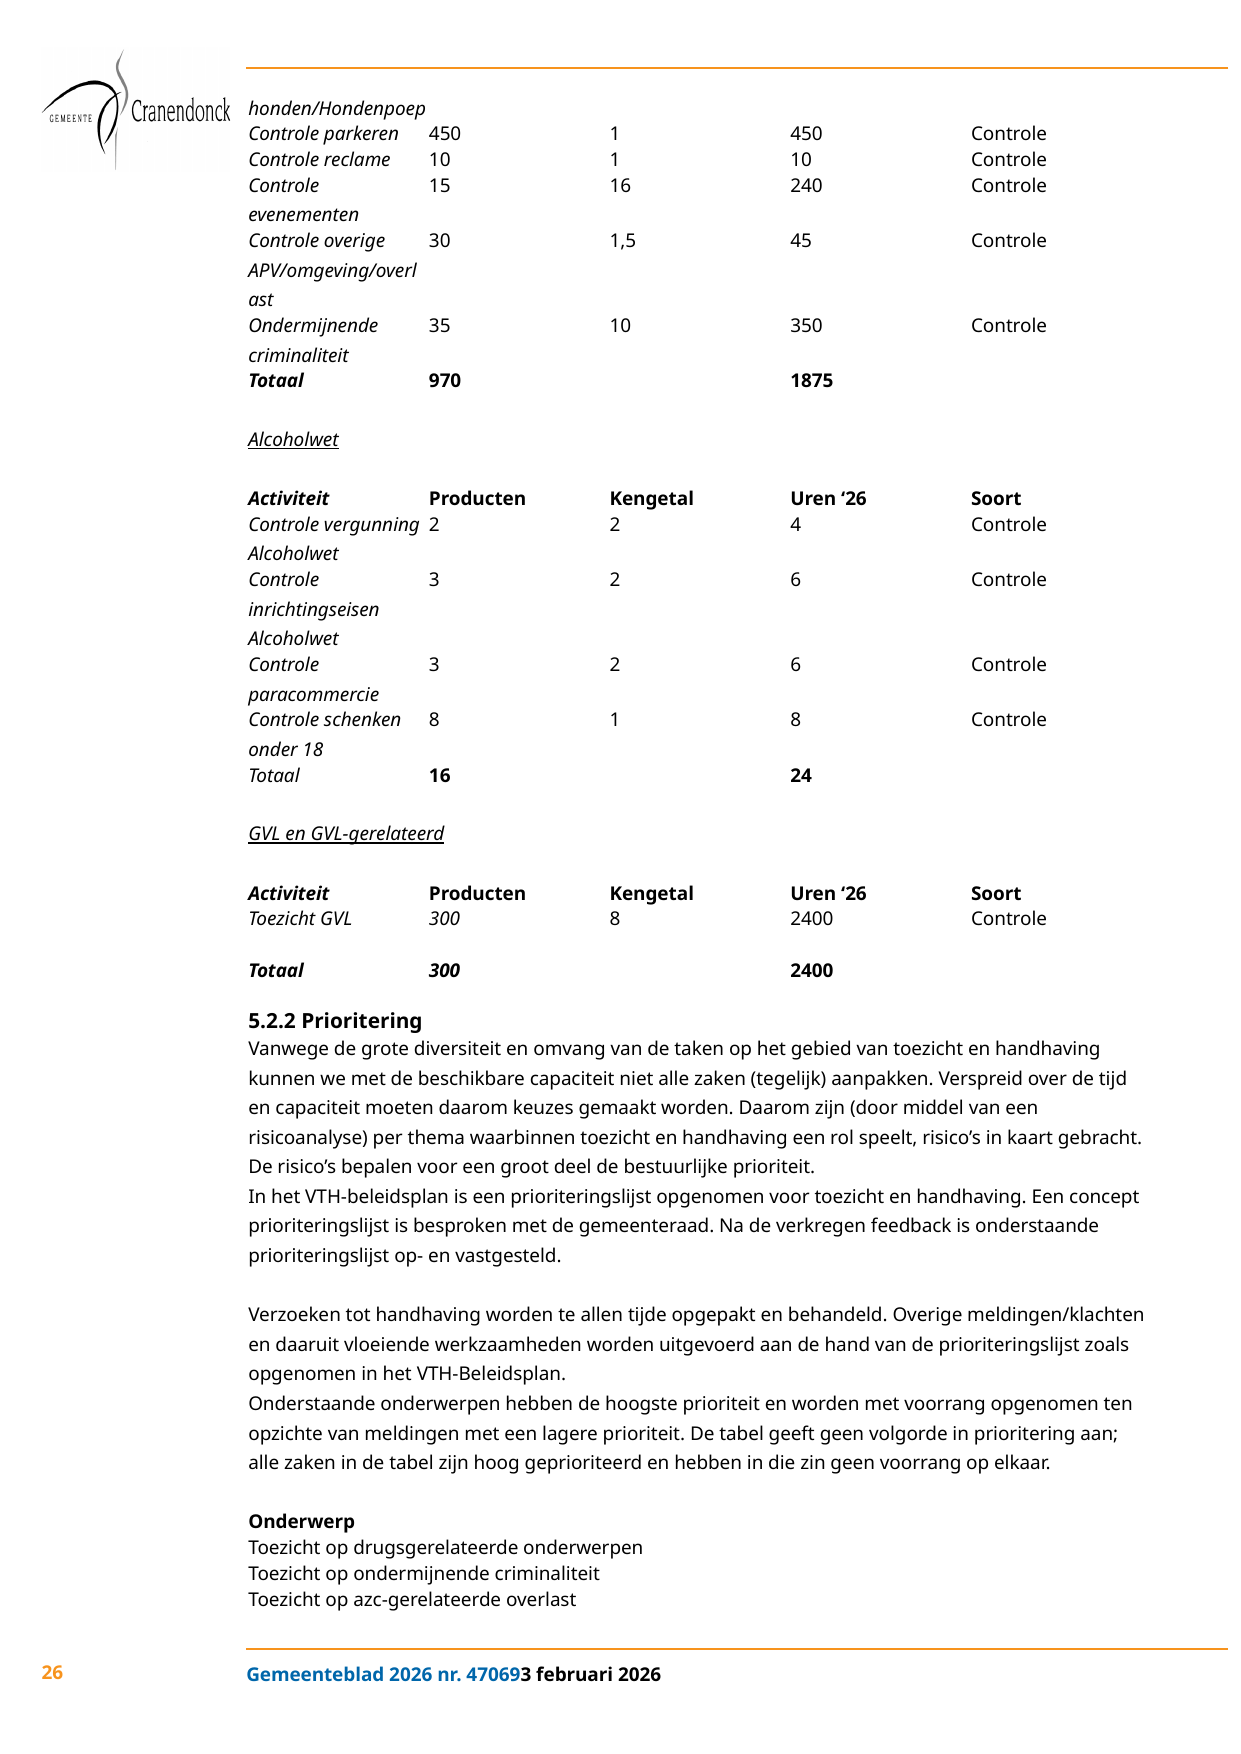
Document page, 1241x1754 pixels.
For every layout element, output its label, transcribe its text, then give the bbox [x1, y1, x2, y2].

text Vanwege de grote diversiteit en omvang van de taken op het gebied van toezicht en handhaving kunnen we met de beschikbare capaciteit niet alle zaken (tegelijk) aanpakken. Verspreid over de tijd en capaciteit moeten daarom keuzes gemaakt worden. Daarom zijn (door middel van een risicoanalyse) per thema waarbinnen toezicht en handhaving een rol speelt, risico’s in kaart gebracht. De risico’s bepalen voor een groot deel de bestuurlijke prioriteit. [248, 1035, 1152, 1179]
table_cell Controle [971, 707, 1152, 762]
table_cell Controle [971, 146, 1152, 172]
table_header Kengetal [609, 880, 790, 905]
table_cell Controle [971, 651, 1152, 707]
text GVL en GVL-gerelateerd [248, 820, 1152, 846]
table_cell 300 [429, 957, 609, 983]
table_cell 300 [429, 905, 609, 931]
table_cell [790, 95, 971, 121]
table_header Kengetal [609, 485, 790, 511]
table_cell [429, 95, 609, 121]
table_cell Totaal [248, 368, 429, 393]
table_cell [971, 931, 1152, 957]
table_cell Controle reclame [248, 146, 429, 172]
table_cell 450 [790, 121, 971, 146]
table_cell 2 [609, 511, 790, 566]
table_cell Controle inrichtingseisen Alcoholwet [248, 566, 429, 651]
table_cell Totaal [248, 762, 429, 788]
table_cell 30 [429, 227, 609, 312]
table_cell Controle [971, 312, 1152, 367]
table_cell 45 [790, 227, 971, 312]
table_cell 10 [609, 312, 790, 367]
table_cell Toezicht op drugsgerelateerde onderwerpen [248, 1534, 1152, 1560]
table_cell [971, 762, 1152, 788]
text Verzoeken tot handhaving worden te allen tijde opgepakt en behandeld. Overige meldingen/klachten en daaruit vloeiende werkzaamheden worden uitgevoerd aan de hand van de prioriteringslijst zoals opgenomen in het VTH-Beleidsplan. [248, 1301, 1152, 1386]
table_cell 2400 [790, 957, 971, 983]
table_cell 1 [609, 146, 790, 172]
table_cell 3 [429, 566, 609, 651]
table_cell [609, 95, 790, 121]
table_cell [609, 368, 790, 393]
table_cell 970 [429, 368, 609, 393]
picture [41, 47, 231, 172]
table_cell Toezicht op azc-gerelateerde overlast [248, 1586, 1152, 1611]
table_cell Controle schenken onder 18 [248, 707, 429, 762]
text 5.2.2 Prioritering [248, 1007, 1152, 1035]
table_cell 8 [609, 905, 790, 931]
table_cell Controle parkeren [248, 121, 429, 146]
table_cell 15 [429, 172, 609, 227]
table_cell Totaal [248, 957, 429, 983]
table_cell [971, 95, 1152, 121]
table_cell [609, 957, 790, 983]
table_cell 8 [790, 707, 971, 762]
table_cell 8 [429, 707, 609, 762]
table_cell [609, 762, 790, 788]
table_cell 16 [609, 172, 790, 227]
table_cell 6 [790, 651, 971, 707]
table_cell Controle vergunning Alcoholwet [248, 511, 429, 566]
table_cell 3 [429, 651, 609, 707]
table_cell 1875 [790, 368, 971, 393]
table_cell Controle evenementen [248, 172, 429, 227]
table_cell 2400 [790, 905, 971, 931]
table_cell 350 [790, 312, 971, 367]
table_cell 2 [609, 566, 790, 651]
table_cell 10 [790, 146, 971, 172]
table_cell Controle [971, 511, 1152, 566]
table_cell Controle [971, 172, 1152, 227]
table_cell [609, 931, 790, 957]
table_cell Toezicht GVL [248, 905, 429, 931]
table_header Onderwerp [248, 1509, 1152, 1534]
table_cell Controle [971, 566, 1152, 651]
table_header Activiteit [248, 880, 429, 905]
table_cell [971, 957, 1152, 983]
table_cell 6 [790, 566, 971, 651]
text Alcoholwet [248, 426, 1152, 452]
table_cell 2 [609, 651, 790, 707]
table_cell 35 [429, 312, 609, 367]
table_cell 2 [429, 511, 609, 566]
text In het VTH-beleidsplan is een prioriteringslijst opgenomen voor toezicht en handhaving. Een concept prioriteringslijst is besproken met de gemeenteraad. Na de verkregen feedback is onderstaande prioriteringslijst op- en vastgesteld. [248, 1183, 1152, 1268]
table_cell 4 [790, 511, 971, 566]
table_cell Ondermijnende criminaliteit [248, 312, 429, 367]
table_cell Controle overige APV/omgeving/overlast [248, 227, 429, 312]
table_cell 1 [609, 121, 790, 146]
table_cell 24 [790, 762, 971, 788]
table_cell 1,5 [609, 227, 790, 312]
text Onderstaande onderwerpen hebben de hoogste prioriteit en worden met voorrang opgenomen ten opzichte van meldingen met een lagere prioriteit. De tabel geeft geen volgorde in prioritering aan; alle zaken in de tabel zijn hoog geprioriteerd en hebben in die zin geen voorrang op elkaar. [248, 1390, 1152, 1475]
table_header Activiteit [248, 485, 429, 511]
table_header Producten [429, 485, 609, 511]
table_cell Controle [971, 905, 1152, 931]
table_cell [248, 931, 429, 957]
table_cell 10 [429, 146, 609, 172]
table_header Producten [429, 880, 609, 905]
table_cell 240 [790, 172, 971, 227]
table_header Uren ‘26 [790, 880, 971, 905]
table_cell honden/Hondenpoep [248, 95, 429, 121]
table_header Soort [971, 880, 1152, 905]
table_cell Controle [971, 227, 1152, 312]
table_cell Controle [971, 121, 1152, 146]
table_cell [971, 368, 1152, 393]
table_header Soort [971, 485, 1152, 511]
table_cell [429, 931, 609, 957]
table_cell Toezicht op ondermijnende criminaliteit [248, 1560, 1152, 1586]
table_cell Controle paracommercie [248, 651, 429, 707]
table_header Uren ‘26 [790, 485, 971, 511]
table_cell 16 [429, 762, 609, 788]
table_cell 450 [429, 121, 609, 146]
table_cell [790, 931, 971, 957]
table_cell 1 [609, 707, 790, 762]
